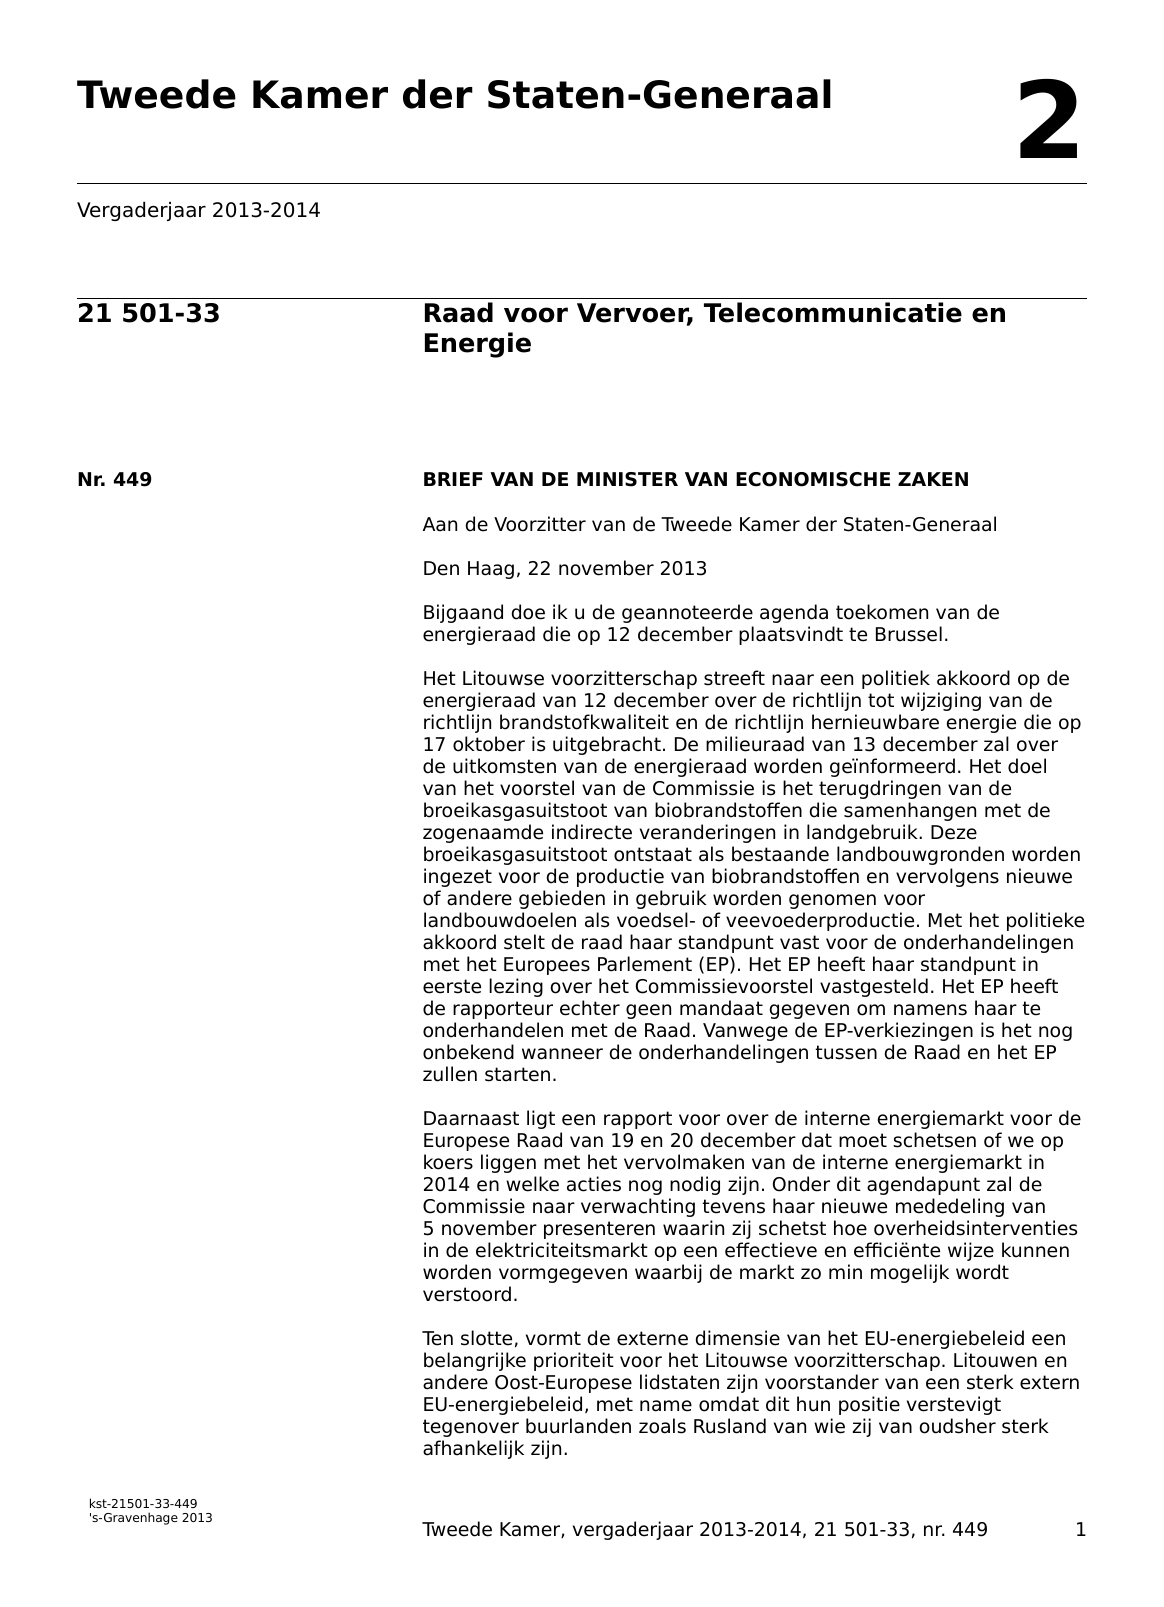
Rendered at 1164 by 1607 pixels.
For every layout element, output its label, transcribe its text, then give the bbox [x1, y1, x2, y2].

subtitle 21 501-33 Raad voor Vervoer, Telecommunicatie en Energie [77, 299, 1087, 358]
text Daarnaast ligt een rapport voor over de interne energiemarkt voor de Europese Raad van 19 en 20 december dat moet schetsen of we op koers liggen met het vervolmaken van de interne energiemarkt in 2014 en welke acties nog nodig zijn. Onder dit agendapunt zal de Commissie naar verwachting tevens haar nieuwe mededeling van 5 november presenteren waarin zij schetst hoe overheidsinterventies in de elektriciteitsmarkt op een effectieve en efficiënte wijze kunnen worden vormgegeven waarbij de markt zo min mogelijk wordt verstoord. [422, 1108, 1087, 1306]
text 's-Gravenhage 2013 [88, 1511, 323, 1525]
text Het Litouwse voorzitterschap streeft naar een politiek akkoord op de energieraad van 12 december over de richtlijn tot wijziging van de richtlijn brandstofkwaliteit en de richtlijn hernieuwbare energie die op 17 oktober is uitgebracht. De milieuraad van 13 december zal over de uitkomsten van de energieraad worden geïnformeerd. Het doel van het voorstel van de Commissie is het terugdringen van de broeikasgasuitstoot van biobrandstoffen die samenhangen met de zogenaamde indirecte veranderingen in landgebruik. Deze broeikasgasuitstoot ontstaat als bestaande landbouwgronden worden ingezet voor de productie van biobrandstoffen en vervolgens nieuwe of andere gebieden in gebruik worden genomen voor landbouwdoelen als voedsel- of veevoederproductie. Met het politieke akkoord stelt de raad haar standpunt vast voor de onderhandelingen met het Europees Parlement (EP). Het EP heeft haar standpunt in eerste lezing over het Commissievoorstel vastgesteld. Het EP heeft de rapporteur echter geen mandaat gegeven om namens haar te onderhandelen met de Raad. Vanwege de EP-verkiezingen is het nog onbekend wanneer de onderhandelingen tussen de Raad en het EP zullen starten. [422, 668, 1087, 1086]
text Ten slotte, vormt de externe dimensie van het EU-energiebeleid een belangrijke prioriteit voor het Litouwse voorzitterschap. Litouwen en andere Oost-Europese lidstaten zijn voorstander van een sterk extern EU-energiebeleid, met name omdat dit hun positie verstevigt tegenover buurlanden zoals Rusland van wie zij van oudsher sterk afhankelijk zijn. [422, 1328, 1087, 1460]
text Aan de Voorzitter van de Tweede Kamer der Staten-Generaal [422, 513, 1087, 536]
text Bijgaand doe ik u de geannoteerde agenda toekomen van de energieraad die op 12 december plaatsvindt te Brussel. [422, 602, 1087, 646]
text Den Haag, 22 november 2013 [422, 558, 1087, 580]
table_header 2 [886, 59, 1087, 183]
subtitle Nr. 449 BRIEF VAN DE MINISTER VAN ECONOMISCHE ZAKEN [77, 469, 1087, 491]
table_cell Vergaderjaar 2013-2014 [77, 184, 1087, 298]
table_header Tweede Kamer der Staten-Generaal [77, 59, 886, 183]
text kst-21501-33-449 [88, 1497, 323, 1511]
